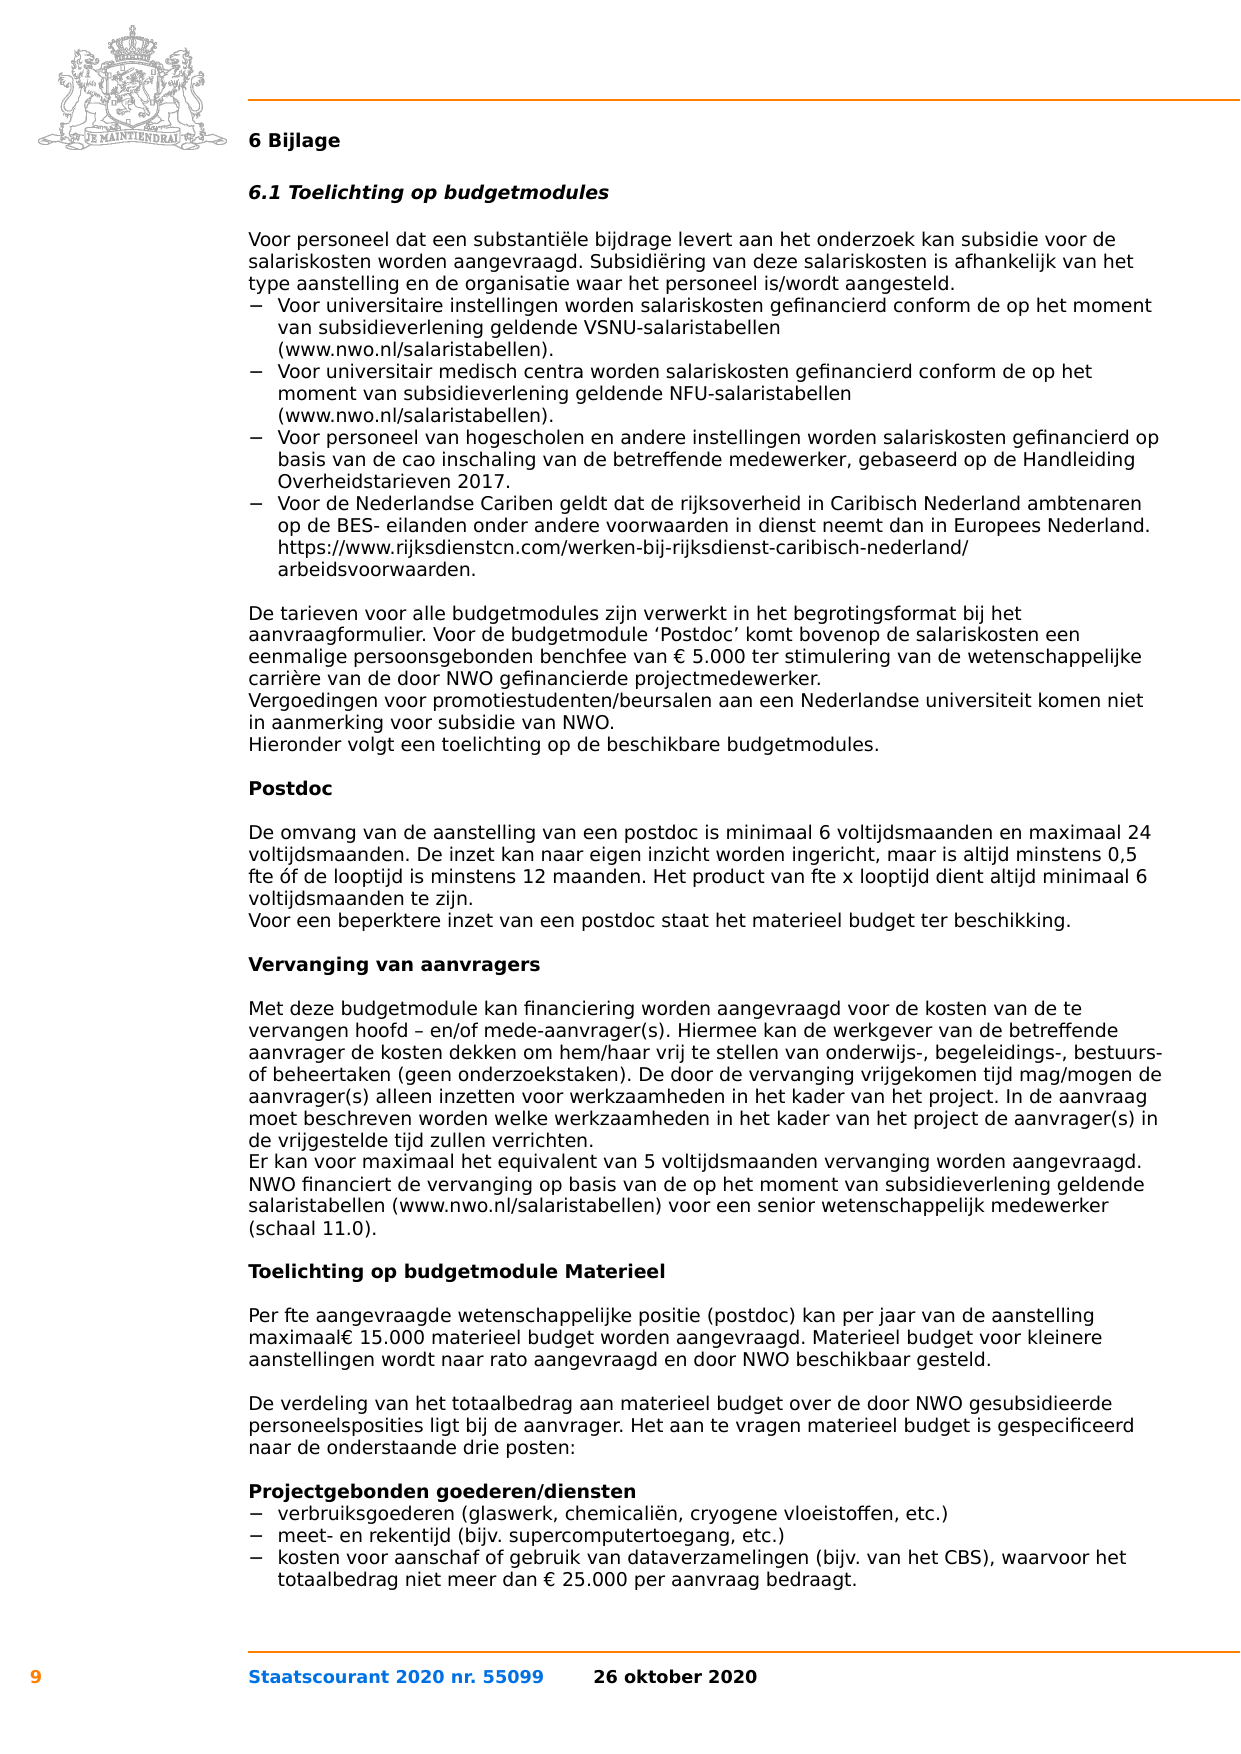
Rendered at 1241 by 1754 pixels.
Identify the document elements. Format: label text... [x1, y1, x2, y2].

text − meet- en rekentijd (bijv. supercomputertoegang, etc.) [248, 1525, 1163, 1547]
text Vergoedingen voor promotiestudenten/beursalen aan een Nederlandse universiteit komen niet in aanmerking voor subsidie van NWO. [248, 690, 1163, 734]
text − Voor universitair medisch centra worden salariskosten gefinancierd conform de op het moment van subsidieverlening geldende NFU-salaristabellen [248, 361, 1163, 405]
text Er kan voor maximaal het equivalent van 5 voltijdsmaanden vervanging worden aangevraagd. NWO financiert de vervanging op basis van de op het moment van subsidieverlening geldende salaristabellen (www.nwo.nl/salaristabellen) voor een senior wetenschappelijk medewerker (schaal 11.0). [248, 1151, 1163, 1239]
text − Voor universitaire instellingen worden salariskosten gefinancierd conform de op het moment van subsidieverlening geldende VSNU-salaristabellen [248, 295, 1163, 339]
picture [38, 25, 227, 150]
text − kosten voor aanschaf of gebruik van dataverzamelingen (bijv. van het CBS), waarvoor het totaalbedrag niet meer dan € 25.000 per aanvraag bedraagt. [248, 1547, 1163, 1591]
text Voor een beperktere inzet van een postdoc staat het materieel budget ter beschikking. [248, 910, 1163, 932]
text − verbruiksgoederen (glaswerk, chemicaliën, cryogene vloeistoffen, etc.) [248, 1503, 1163, 1525]
subtitle Postdoc [248, 778, 1163, 800]
subtitle Vervanging van aanvragers [248, 954, 1163, 976]
text De tarieven voor alle budgetmodules zijn verwerkt in het begrotingsformat bij het aanvraagformulier. Voor de budgetmodule ‘Postdoc’ komt bovenop de salariskosten een eenmalige persoonsgebonden benchfee van € 5.000 ter stimulering van de wetenschappelijke carrière van de door NWO gefinancierde projectmedewerker. [248, 602, 1163, 690]
subtitle Projectgebonden goederen/diensten [248, 1481, 1163, 1503]
text De verdeling van het totaalbedrag aan materieel budget over de door NWO gesubsidieerde personeelsposities ligt bij de aanvrager. Het aan te vragen materieel budget is gespecificeerd naar de onderstaande drie posten: [248, 1393, 1163, 1459]
text − Voor de Nederlandse Cariben geldt dat de rijksoverheid in Caribisch Nederland ambtenaren op de BES- eilanden onder andere voorwaarden in dienst neemt dan in Europees Nederland. https://www.rijksdienstcn.com/werken-bij-rijksdienst-caribisch-nederland/arbeidsvoorwaarden. [248, 493, 1163, 581]
text (www.nwo.nl/salaristabellen). [277, 405, 1163, 427]
text Per fte aangevraagde wetenschappelijke positie (postdoc) kan per jaar van de aanstelling maximaal€ 15.000 materieel budget worden aangevraagd. Materieel budget voor kleinere aanstellingen wordt naar rato aangevraagd en door NWO beschikbaar gesteld. [248, 1305, 1163, 1371]
text − Voor personeel van hogescholen en andere instellingen worden salariskosten gefinancierd op basis van de cao inschaling van de betreffende medewerker, gebaseerd op de Handleiding Overheidstarieven 2017. [248, 427, 1163, 493]
subtitle 6.1 Toelichting op budgetmodules [248, 182, 1163, 204]
text Hieronder volgt een toelichting op de beschikbare budgetmodules. [248, 734, 1163, 756]
text De omvang van de aanstelling van een postdoc is minimaal 6 voltijdsmaanden en maximaal 24 voltijdsmaanden. De inzet kan naar eigen inzicht worden ingericht, maar is altijd minstens 0,5 fte óf de looptijd is minstens 12 maanden. Het product van fte x looptijd dient altijd minimaal 6 voltijdsmaanden te zijn. [248, 822, 1163, 910]
text (www.nwo.nl/salaristabellen). [277, 339, 1163, 361]
text Voor personeel dat een substantiële bijdrage levert aan het onderzoek kan subsidie voor de salariskosten worden aangevraagd. Subsidiëring van deze salariskosten is afhankelijk van het type aanstelling en de organisatie waar het personeel is/wordt aangesteld. [248, 229, 1163, 295]
subtitle Toelichting op budgetmodule Materieel [248, 1261, 1163, 1283]
subtitle 6 Bijlage [248, 130, 1163, 152]
text Met deze budgetmodule kan financiering worden aangevraagd voor de kosten van de te vervangen hoofd – en/of mede-aanvrager(s). Hiermee kan de werkgever van de betreffende aanvrager de kosten dekken om hem/haar vrij te stellen van onderwijs-, begeleidings-, bestuurs- of beheertaken (geen onderzoekstaken). De door de vervanging vrijgekomen tijd mag/mogen de aanvrager(s) alleen inzetten voor werkzaamheden in het kader van het project. In de aanvraag moet beschreven worden welke werkzaamheden in het kader van het project de aanvrager(s) in de vrijgestelde tijd zullen verrichten. [248, 998, 1163, 1151]
